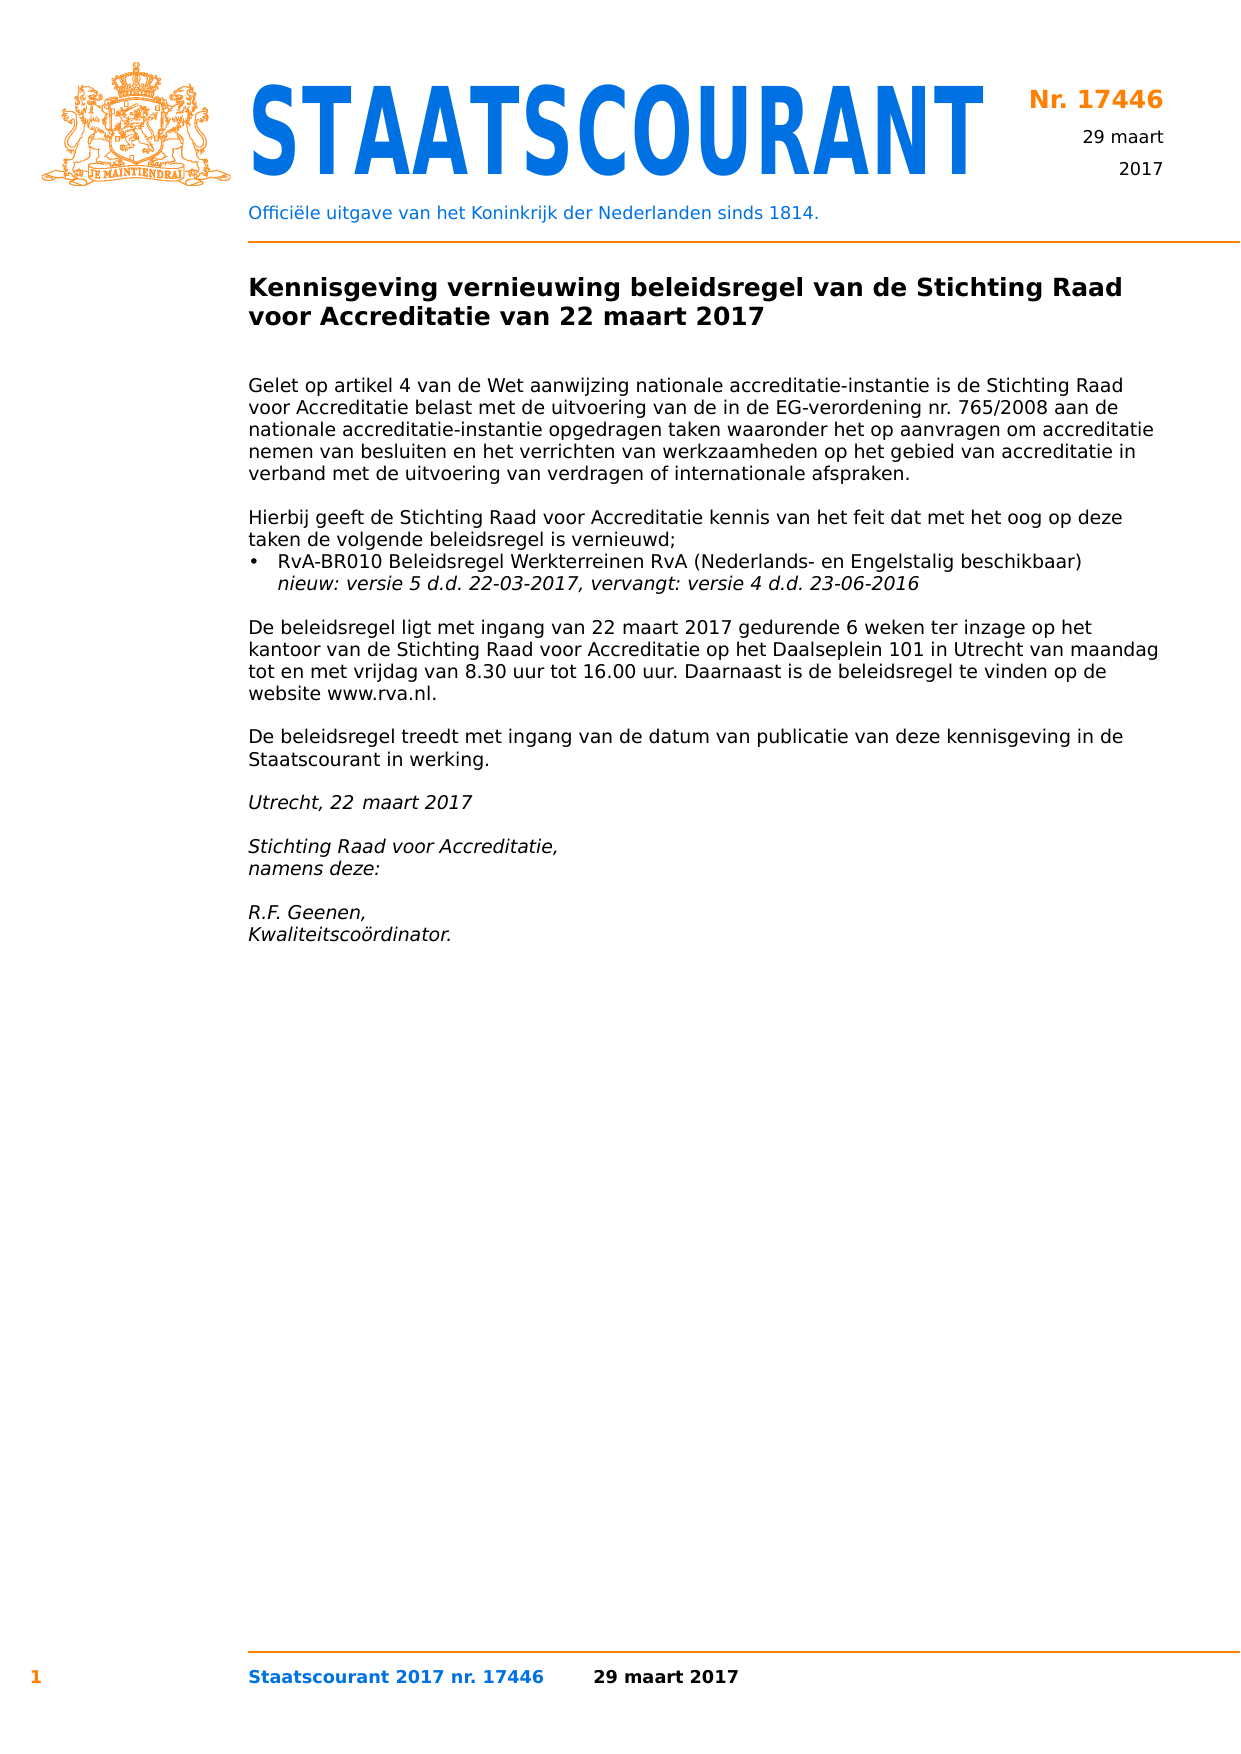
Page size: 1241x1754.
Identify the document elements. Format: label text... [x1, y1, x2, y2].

text • RvA-BR010 Beleidsregel Werkterreinen RvA (Nederlands- en Engelstalig beschikbaar) [248, 551, 1163, 573]
table_header [25, 62, 248, 241]
table_cell 29 maart [998, 121, 1240, 153]
table_cell Officiële uitgave van het Koninkrijk der Nederlanden sinds 1814. [248, 203, 1240, 241]
text Utrecht, 22 maart 2017 [248, 792, 1163, 814]
text Stichting Raad voor Accreditatie, namens deze: R.F. Geenen, Kwaliteitscoördinator. [248, 836, 1163, 946]
text nieuw: versie 5 d.d. 22-03-2017, vervangt: versie 4 d.d. 23-06-2016 [277, 573, 1163, 595]
table_header Nr. 17446 [998, 62, 1240, 121]
table_cell 2017 [998, 153, 1240, 203]
subtitle Kennisgeving vernieuwing beleidsregel van de Stichting Raad voor Accreditatie van 22 maart 2017 [248, 273, 1163, 331]
table_header STAATSCOURANT [248, 62, 998, 203]
text Hierbij geeft de Stichting Raad voor Accreditatie kennis van het feit dat met het oog op deze taken de volgende beleidsregel is vernieuwd; [248, 507, 1163, 551]
text De beleidsregel treedt met ingang van de datum van publicatie van deze kennisgeving in de Staatscourant in werking. [248, 726, 1163, 770]
text De beleidsregel ligt met ingang van 22 maart 2017 gedurende 6 weken ter inzage op het kantoor van de Stichting Raad voor Accreditatie op het Daalseplein 101 in Utrecht van maandag tot en met vrijdag van 8.30 uur tot 16.00 uur. Daarnaast is de beleidsregel te vinden op de website www.rva.nl. [248, 617, 1163, 704]
text Gelet op artikel 4 van de Wet aanwijzing nationale accreditatie-instantie is de Stichting Raad voor Accreditatie belast met de uitvoering van de in de EG-verordening nr. 765/2008 aan de nationale accreditatie-instantie opgedragen taken waaronder het op aanvragen om accreditatie nemen van besluiten en het verrichten van werkzaamheden op het gebied van accreditatie in verband met de uitvoering van verdragen of internationale afspraken. [248, 375, 1163, 485]
picture [41, 62, 231, 186]
